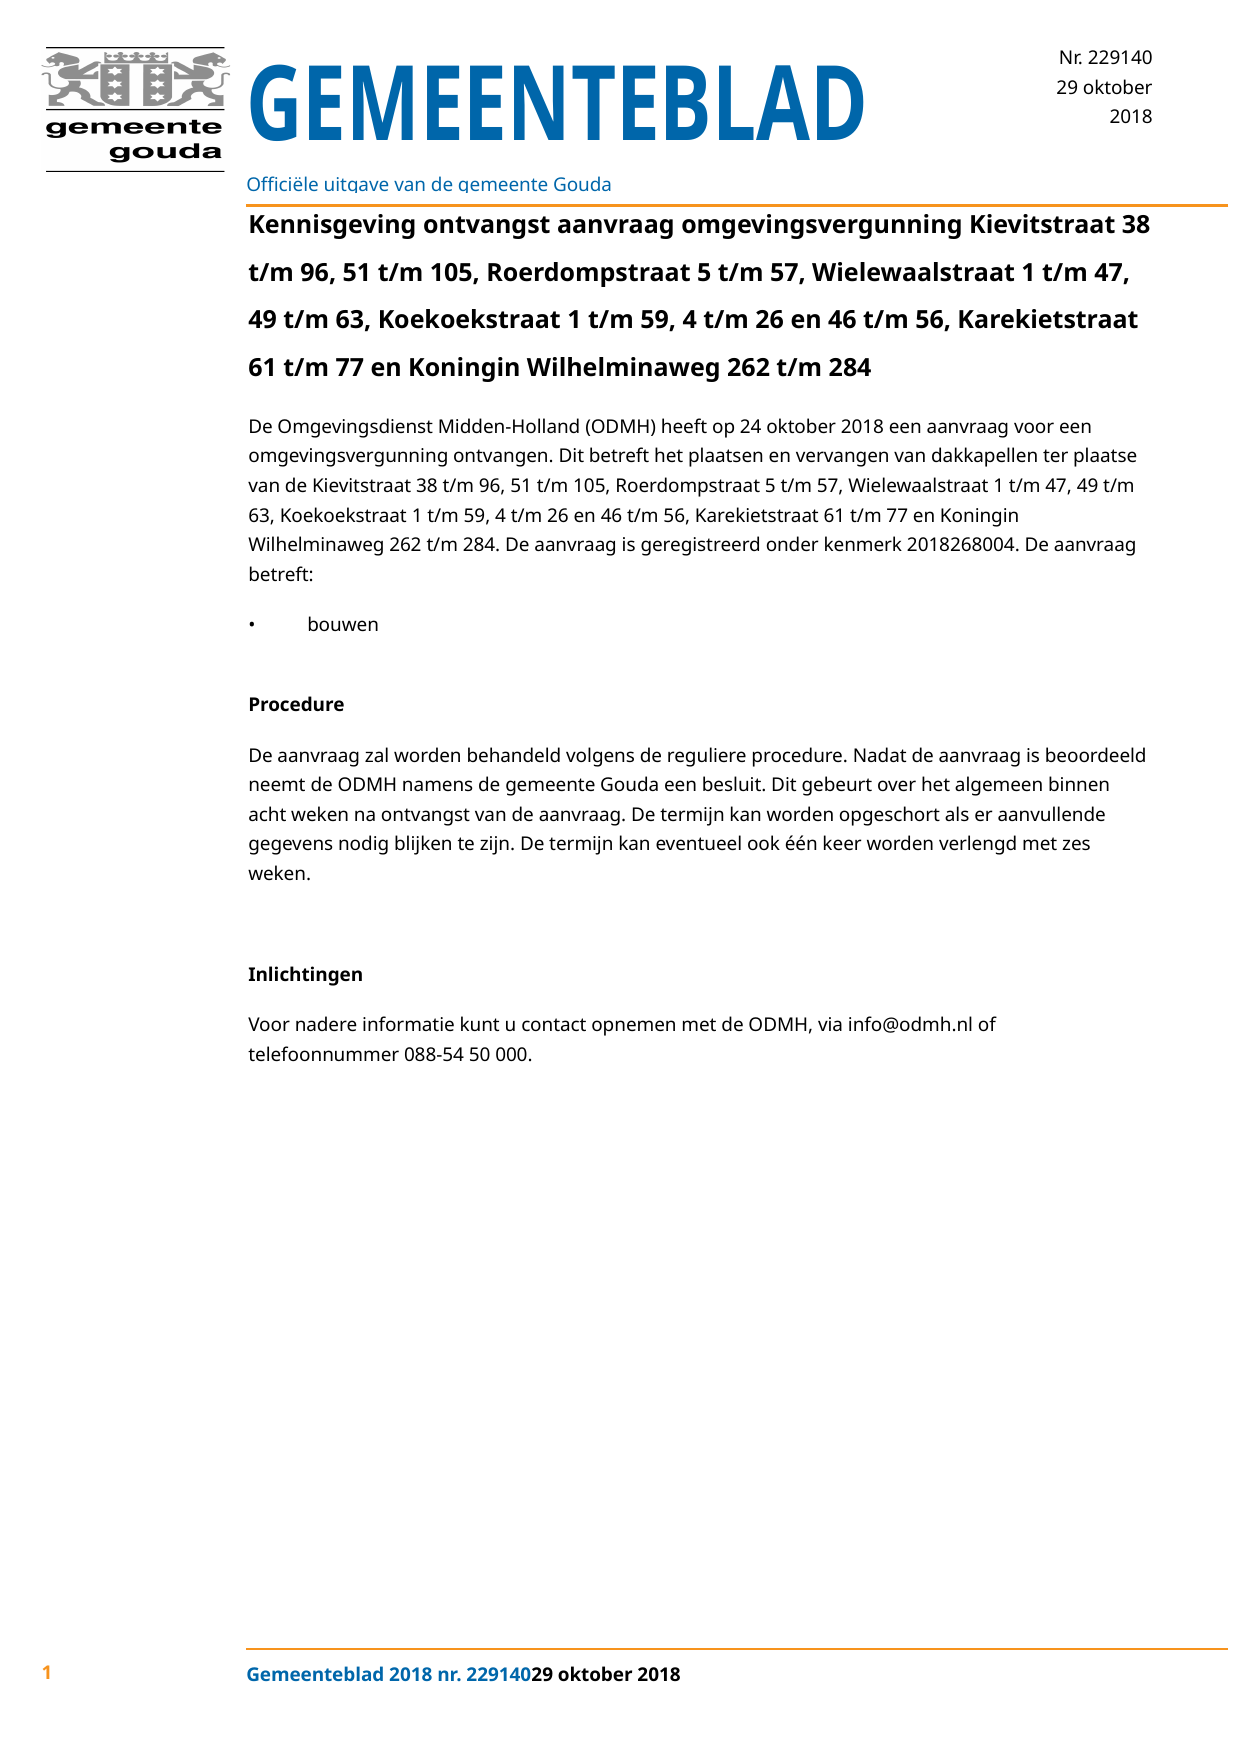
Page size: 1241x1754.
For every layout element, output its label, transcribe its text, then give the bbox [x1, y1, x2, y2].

text Kennisgeving ontvangst aanvraag omgevingsvergunning Kievitstraat 38 t/m 96, 51 t/m 105, Roerdompstraat 5 t/m 57, Wielewaalstraat 1 t/m 47, 49 t/m 63, Koekoekstraat 1 t/m 59, 4 t/m 26 en 46 t/m 56, Karekietstraat 61 t/m 77 en Koningin Wilhelminaweg 262 t/m 284 [248, 207, 1152, 384]
text Procedure [248, 691, 1152, 717]
text De Omgevingsdienst Midden-Holland (ODMH) heeft op 24 oktober 2018 een aanvraag voor een omgevingsvergunning ontvangen. Dit betreft het plaatsen en vervangen van dakkapellen ter plaatse van de Kievitstraat 38 t/m 96, 51 t/m 105, Roerdompstraat 5 t/m 57, Wielewaalstraat 1 t/m 47, 49 t/m 63, Koekoekstraat 1 t/m 59, 4 t/m 26 en 46 t/m 56, Karekietstraat 61 t/m 77 en Koningin Wilhelminaweg 262 t/m 284. De aanvraag is geregistreerd onder kenmerk 2018268004. De aanvraag betreft: [248, 413, 1152, 587]
text De aanvraag zal worden behandeld volgens de reguliere procedure. Nadat de aanvraag is beoordeeld neemt de ODMH namens de gemeente Gouda een besluit. Dit gebeurt over het algemeen binnen acht weken na ontvangst van de aanvraag. De termijn kan worden opgeschort als er aanvullende gegevens nodig blijken te zijn. De termijn kan eventueel ook één keer worden verlengd met zes weken. [248, 742, 1152, 886]
text Inlichtingen [248, 961, 1152, 987]
picture [41, 47, 231, 172]
list bouwen [248, 611, 1152, 637]
text Voor nadere informatie kunt u contact opnemen met de ODMH, via info@odmh.nl of telefoonnummer 088-54 50 000. [248, 1011, 1152, 1067]
